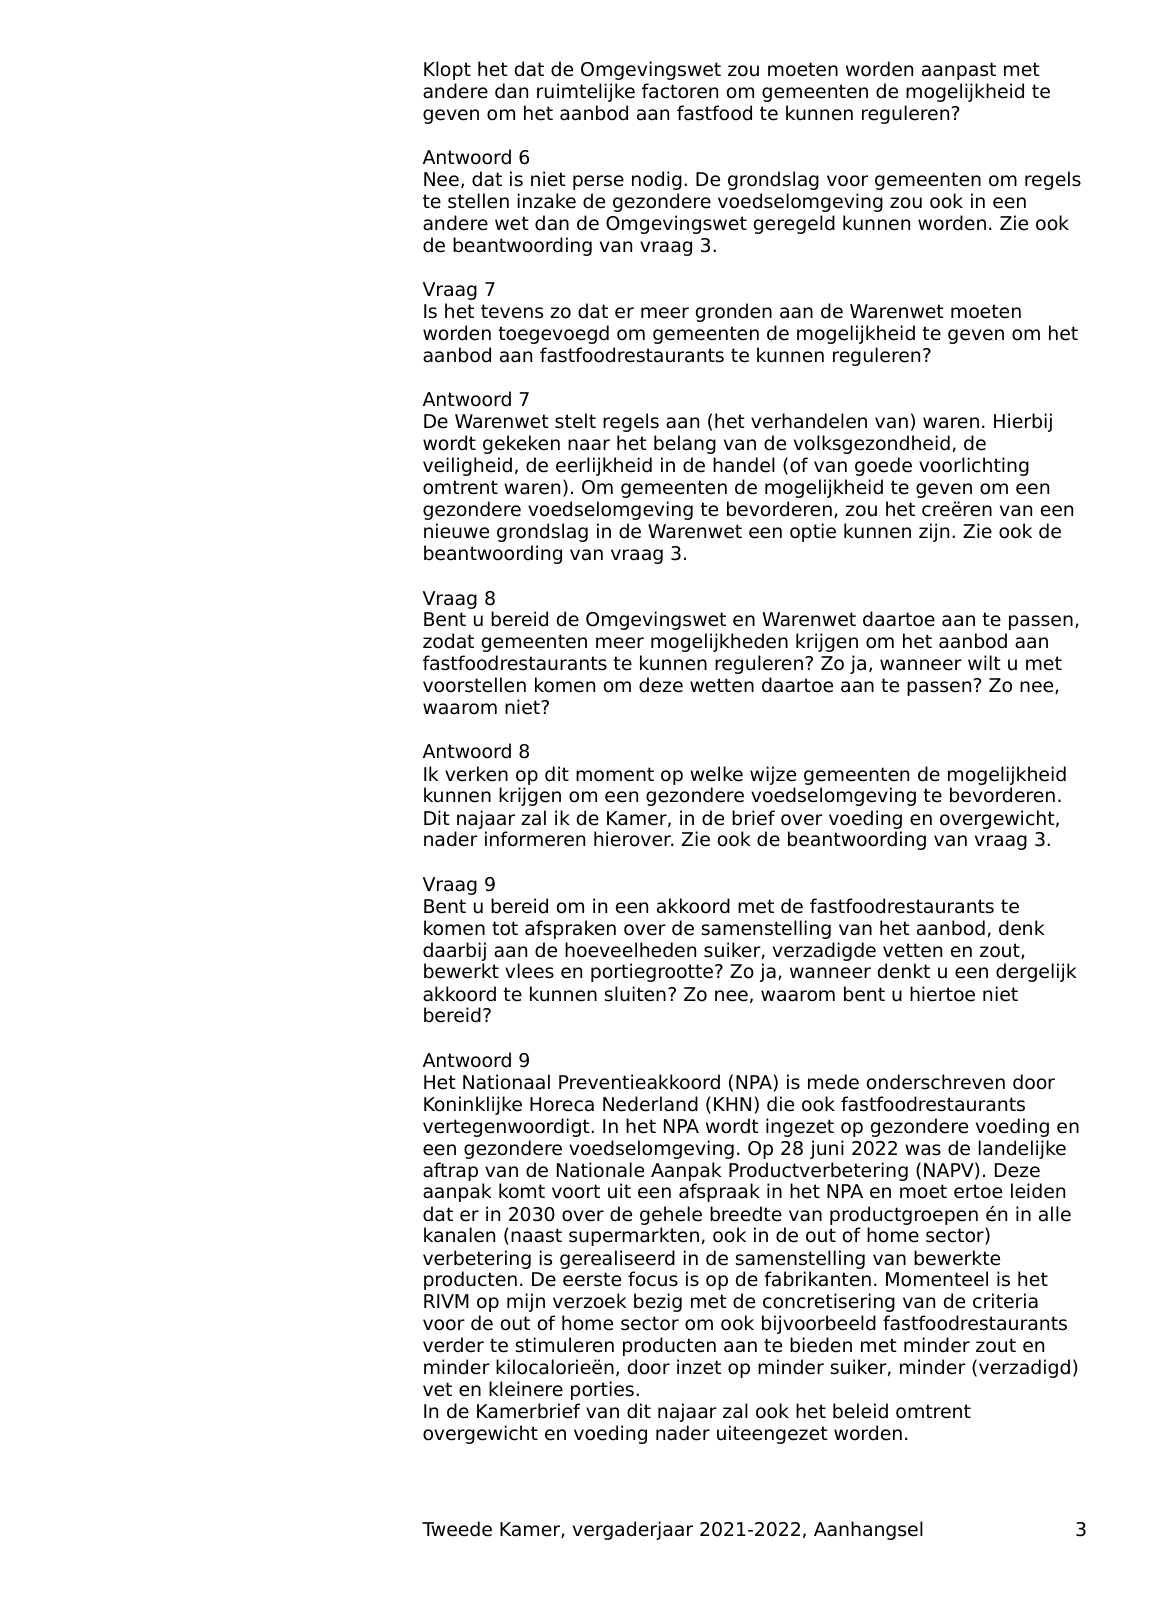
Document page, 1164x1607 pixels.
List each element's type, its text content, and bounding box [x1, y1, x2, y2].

text Is het tevens zo dat er meer gronden aan de Warenwet moeten worden toegevoegd om gemeenten de mogelijkheid te geven om het aanbod aan fastfoodrestaurants te kunnen reguleren? [422, 301, 1087, 367]
text Antwoord 9 [422, 1049, 1087, 1072]
text De Warenwet stelt regels aan (het verhandelen van) waren. Hierbij wordt gekeken naar het belang van de volksgezondheid, de veiligheid, de eerlijkheid in de handel (of van goede voorlichting omtrent waren). Om gemeenten de mogelijkheid te geven om een gezondere voedselomgeving te bevorderen, zou het creëren van een nieuwe grondslag in de Warenwet een optie kunnen zijn. Zie ook de beantwoording van vraag 3. [422, 411, 1087, 565]
text Bent u bereid om in een akkoord met de fastfoodrestaurants te komen tot afspraken over de samenstelling van het aanbod, denk daarbij aan de hoeveelheden suiker, verzadigde vetten en zout, bewerkt vlees en portiegrootte? Zo ja, wanneer denkt u een dergelijk akkoord te kunnen sluiten? Zo nee, waarom bent u hiertoe niet bereid? [422, 896, 1087, 1027]
text Antwoord 7 [422, 389, 1087, 411]
text Nee, dat is niet perse nodig. De grondslag voor gemeenten om regels te stellen inzake de gezondere voedselomgeving zou ook in een andere wet dan de Omgevingswet geregeld kunnen worden. Zie ook de beantwoording van vraag 3. [422, 169, 1087, 257]
text Klopt het dat de Omgevingswet zou moeten worden aanpast met andere dan ruimtelijke factoren om gemeenten de mogelijkheid te geven om het aanbod aan fastfood te kunnen reguleren? [422, 59, 1087, 125]
text In de Kamerbrief van dit najaar zal ook het beleid omtrent overgewicht en voeding nader uiteengezet worden. [422, 1401, 1087, 1445]
text Vraag 8 [422, 587, 1087, 609]
text Vraag 7 [422, 279, 1087, 301]
text Bent u bereid de Omgevingswet en Warenwet daartoe aan te passen, zodat gemeenten meer mogelijkheden krijgen om het aanbod aan fastfoodrestaurants te kunnen reguleren? Zo ja, wanneer wilt u met voorstellen komen om deze wetten daartoe aan te passen? Zo nee, waarom niet? [422, 609, 1087, 719]
text Antwoord 6 [422, 147, 1087, 169]
text Vraag 9 [422, 873, 1087, 896]
text Antwoord 8 [422, 741, 1087, 763]
text Ik verken op dit moment op welke wijze gemeenten de mogelijkheid kunnen krijgen om een gezondere voedselomgeving te bevorderen. Dit najaar zal ik de Kamer, in de brief over voeding en overgewicht, nader informeren hierover. Zie ook de beantwoording van vraag 3. [422, 763, 1087, 851]
text Het Nationaal Preventieakkoord (NPA) is mede onderschreven door Koninklijke Horeca Nederland (KHN) die ook fastfoodrestaurants vertegenwoordigt. In het NPA wordt ingezet op gezondere voeding en een gezondere voedselomgeving. Op 28 juni 2022 was de landelijke aftrap van de Nationale Aanpak Productverbetering (NAPV). Deze aanpak komt voort uit een afspraak in het NPA en moet ertoe leiden dat er in 2030 over de gehele breedte van productgroepen én in alle kanalen (naast supermarkten, ook in de out of home sector) verbetering is gerealiseerd in de samenstelling van bewerkte producten. De eerste focus is op de fabrikanten. Momenteel is het RIVM op mijn verzoek bezig met de concretisering van de criteria voor de out of home sector om ook bijvoorbeeld fastfoodrestaurants verder te stimuleren producten aan te bieden met minder zout en minder kilocalorieën, door inzet op minder suiker, minder (verzadigd) vet en kleinere porties. [422, 1072, 1087, 1401]
